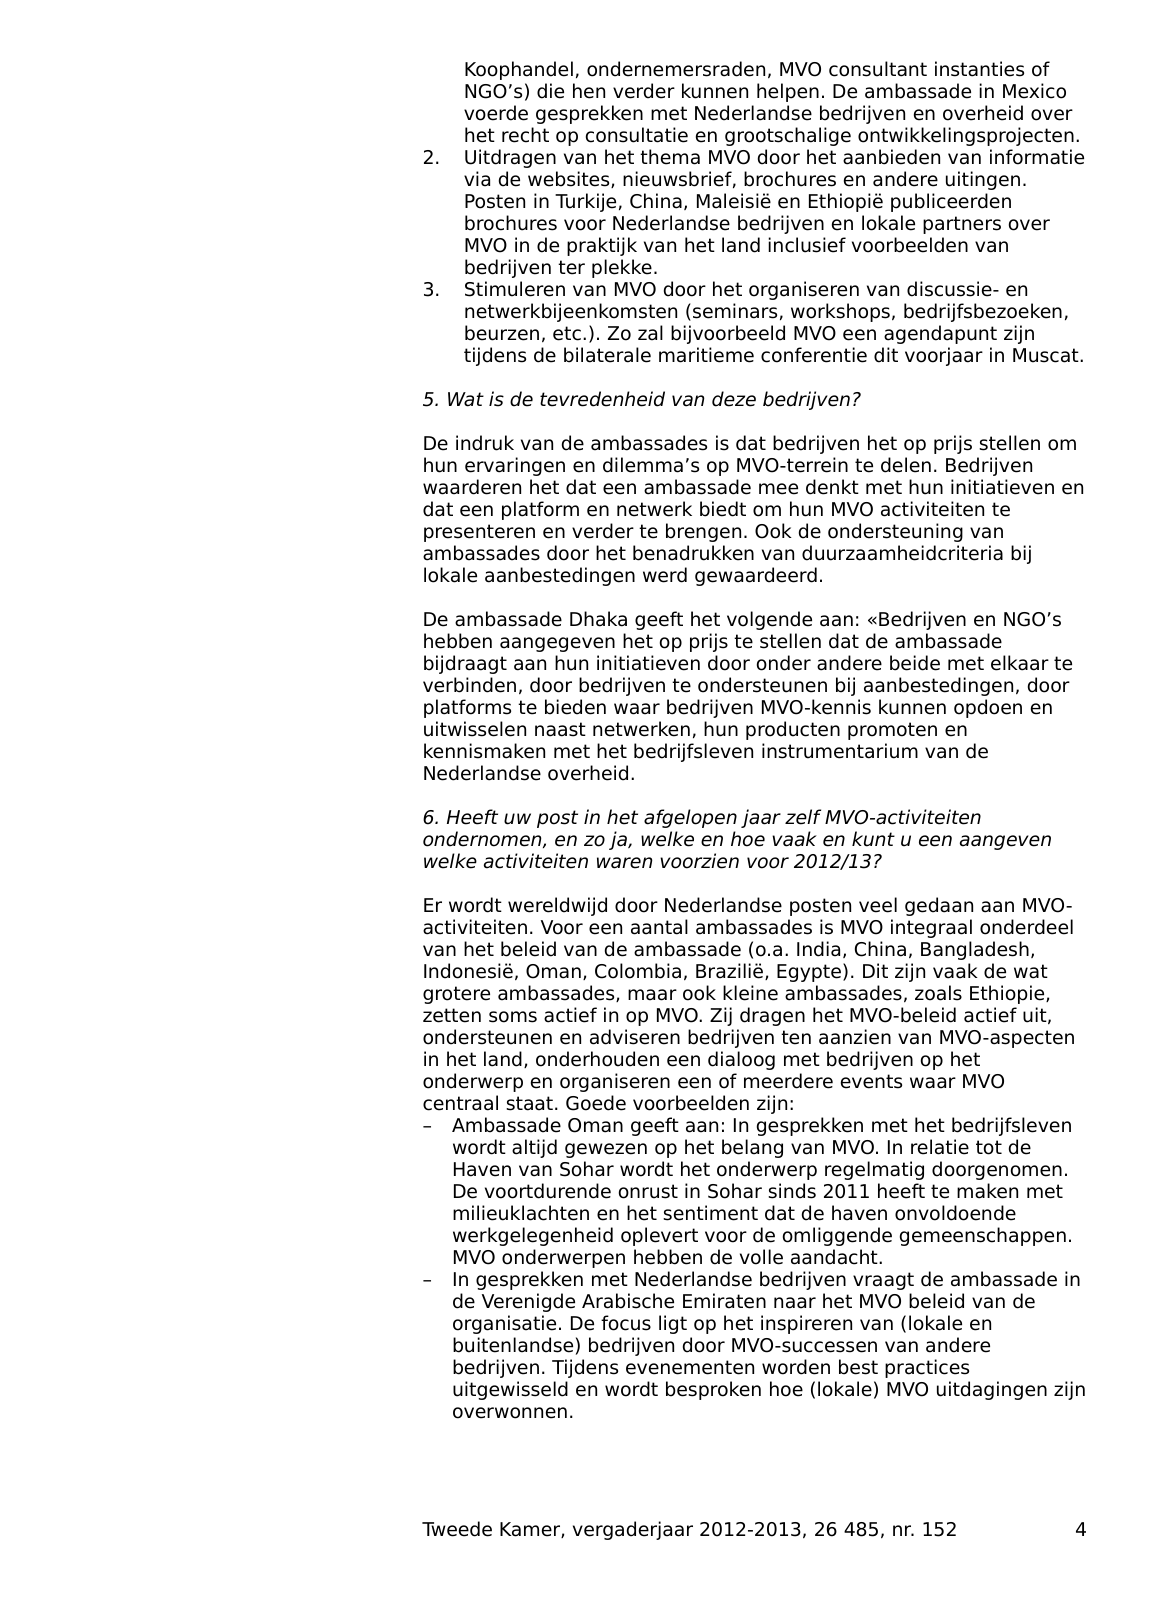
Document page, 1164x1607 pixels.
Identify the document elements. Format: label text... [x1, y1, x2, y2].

text 3. Stimuleren van MVO door het organiseren van discussie- en netwerkbijeenkomsten (seminars, workshops, bedrijfsbezoeken, beurzen, etc.). Zo zal bijvoorbeeld MVO een agendapunt zijn tijdens de bilaterale maritieme conferentie dit voorjaar in Muscat. [422, 279, 1087, 367]
text De ambassade Dhaka geeft het volgende aan: «Bedrijven en NGO’s hebben aangegeven het op prijs te stellen dat de ambassade bijdraagt aan hun initiatieven door onder andere beide met elkaar te verbinden, door bedrijven te ondersteunen bij aanbestedingen, door platforms te bieden waar bedrijven MVO-kennis kunnen opdoen en uitwisselen naast netwerken, hun producten promoten en kennismaken met het bedrijfsleven instrumentarium van de Nederlandse overheid. [422, 609, 1087, 785]
text 2. Uitdragen van het thema MVO door het aanbieden van informatie via de websites, nieuwsbrief, brochures en andere uitingen. Posten in Turkije, China, Maleisië en Ethiopië publiceerden brochures voor Nederlandse bedrijven en lokale partners over MVO in de praktijk van het land inclusief voorbeelden van bedrijven ter plekke. [422, 147, 1087, 279]
subtitle 5. Wat is de tevredenheid van deze bedrijven? [422, 389, 1087, 411]
text Er wordt wereldwijd door Nederlandse posten veel gedaan aan MVO-activiteiten. Voor een aantal ambassades is MVO integraal onderdeel van het beleid van de ambassade (o.a. India, China, Bangladesh, Indonesië, Oman, Colombia, Brazilië, Egypte). Dit zijn vaak de wat grotere ambassades, maar ook kleine ambassades, zoals Ethiopie, zetten soms actief in op MVO. Zij dragen het MVO-beleid actief uit, ondersteunen en adviseren bedrijven ten aanzien van MVO-aspecten in het land, onderhouden een dialoog met bedrijven op het onderwerp en organiseren een of meerdere events waar MVO centraal staat. Goede voorbeelden zijn: [422, 895, 1087, 1115]
subtitle 6. Heeft uw post in het afgelopen jaar zelf MVO-activiteiten ondernomen, en zo ja, welke en hoe vaak en kunt u een aangeven welke activiteiten waren voorzien voor 2012/13? [422, 807, 1087, 873]
text – In gesprekken met Nederlandse bedrijven vraagt de ambassade in de Verenigde Arabische Emiraten naar het MVO beleid van de organisatie. De focus ligt op het inspireren van (lokale en buitenlandse) bedrijven door MVO-successen van andere bedrijven. Tijdens evenementen worden best practices uitgewisseld en wordt besproken hoe (lokale) MVO uitdagingen zijn overwonnen. [422, 1269, 1087, 1423]
text Koophandel, ondernemersraden, MVO consultant instanties of NGO’s) die hen verder kunnen helpen. De ambassade in Mexico voerde gesprekken met Nederlandse bedrijven en overheid over het recht op consultatie en grootschalige ontwikkelingsprojecten. [422, 59, 1087, 147]
text – Ambassade Oman geeft aan: In gesprekken met het bedrijfsleven wordt altijd gewezen op het belang van MVO. In relatie tot de Haven van Sohar wordt het onderwerp regelmatig doorgenomen. De voortdurende onrust in Sohar sinds 2011 heeft te maken met milieuklachten en het sentiment dat de haven onvoldoende werkgelegenheid oplevert voor de omliggende gemeenschappen. MVO onderwerpen hebben de volle aandacht. [422, 1115, 1087, 1269]
text De indruk van de ambassades is dat bedrijven het op prijs stellen om hun ervaringen en dilemma’s op MVO-terrein te delen. Bedrijven waarderen het dat een ambassade mee denkt met hun initiatieven en dat een platform en netwerk biedt om hun MVO activiteiten te presenteren en verder te brengen. Ook de ondersteuning van ambassades door het benadrukken van duurzaamheidcriteria bij lokale aanbestedingen werd gewaardeerd. [422, 433, 1087, 587]
